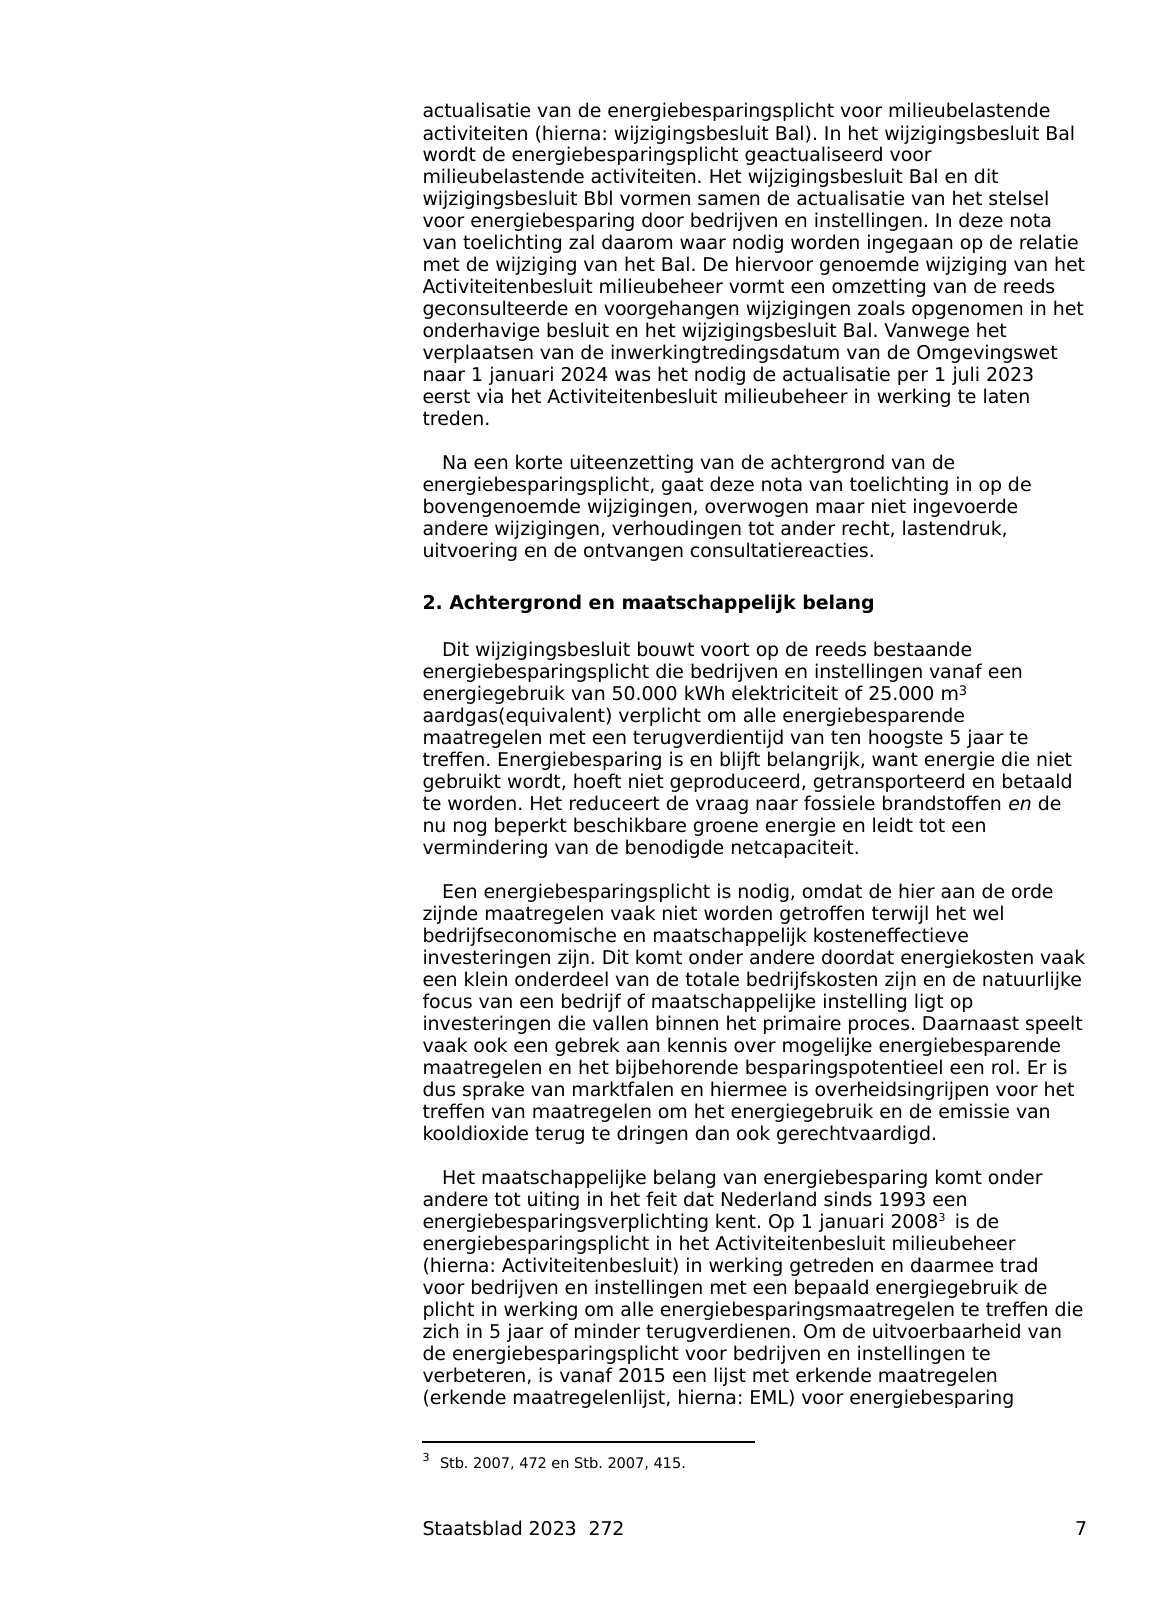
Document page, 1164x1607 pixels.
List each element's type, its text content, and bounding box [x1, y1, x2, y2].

text Stb. 2007, 472 en Stb. 2007, 415. [422, 1451, 1087, 1473]
subtitle 2. Achtergrond en maatschappelijk belang [422, 592, 1087, 614]
text Dit wijzigingsbesluit bouwt voort op de reeds bestaande energiebesparingsplicht die bedrijven en instellingen vanaf een energiegebruik van 50.000 kWh elektriciteit of 25.000 m3 aardgas(equivalent) verplicht om alle energiebesparende maatregelen met een terugverdientijd van ten hoogste 5 jaar te treffen. Energiebesparing is en blijft belangrijk, want energie die niet gebruikt wordt, hoeft niet geproduceerd, getransporteerd en betaald te worden. Het reduceert de vraag naar fossiele brandstoffen en de nu nog beperkt beschikbare groene energie en leidt tot een vermindering van de benodigde netcapaciteit. [422, 639, 1087, 859]
text actualisatie van de energiebesparingsplicht voor milieubelastende activiteiten (hierna: wijzigingsbesluit Bal). In het wijzigingsbesluit Bal wordt de energiebesparingsplicht geactualiseerd voor milieubelastende activiteiten. Het wijzigingsbesluit Bal en dit wijzigingsbesluit Bbl vormen samen de actualisatie van het stelsel voor energiebesparing door bedrijven en instellingen. In deze nota van toelichting zal daarom waar nodig worden ingegaan op de relatie met de wijziging van het Bal. De hiervoor genoemde wijziging van het Activiteitenbesluit milieubeheer vormt een omzetting van de reeds geconsulteerde en voorgehangen wijzigingen zoals opgenomen in het onderhavige besluit en het wijzigingsbesluit Bal. Vanwege het verplaatsen van de inwerkingtredingsdatum van de Omgevingswet naar 1 januari 2024 was het nodig de actualisatie per 1 juli 2023 eerst via het Activiteitenbesluit milieubeheer in werking te laten treden. [422, 100, 1087, 430]
text Een energiebesparingsplicht is nodig, omdat de hier aan de orde zijnde maatregelen vaak niet worden getroffen terwijl het wel bedrijfseconomische en maatschappelijk kosteneffectieve investeringen zijn. Dit komt onder andere doordat energiekosten vaak een klein onderdeel van de totale bedrijfskosten zijn en de natuurlijke focus van een bedrijf of maatschappelijke instelling ligt op investeringen die vallen binnen het primaire proces. Daarnaast speelt vaak ook een gebrek aan kennis over mogelijke energiebesparende maatregelen en het bijbehorende besparingspotentieel een rol. Er is dus sprake van marktfalen en hiermee is overheidsingrijpen voor het treffen van maatregelen om het energiegebruik en de emissie van kooldioxide terug te dringen dan ook gerechtvaardigd. [422, 881, 1087, 1145]
text Na een korte uiteenzetting van de achtergrond van de energiebesparingsplicht, gaat deze nota van toelichting in op de bovengenoemde wijzigingen, overwogen maar niet ingevoerde andere wijzigingen, verhoudingen tot ander recht, lastendruk, uitvoering en de ontvangen consultatiereacties. [422, 452, 1087, 562]
text Het maatschappelijke belang van energiebesparing komt onder andere tot uiting in het feit dat Nederland sinds 1993 een energiebesparingsverplichting kent. Op 1 januari 2008 is de energiebesparingsplicht in het Activiteitenbesluit milieubeheer (hierna: Activiteitenbesluit) in werking getreden en daarmee trad voor bedrijven en instellingen met een bepaald energiegebruik de plicht in werking om alle energiebesparingsmaatregelen te treffen die zich in 5 jaar of minder terugverdienen. Om de uitvoerbaarheid van de energiebesparingsplicht voor bedrijven en instellingen te verbeteren, is vanaf 2015 een lijst met erkende maatregelen (erkende maatregelenlijst, hierna: EML) voor energiebesparing [422, 1167, 1087, 1409]
